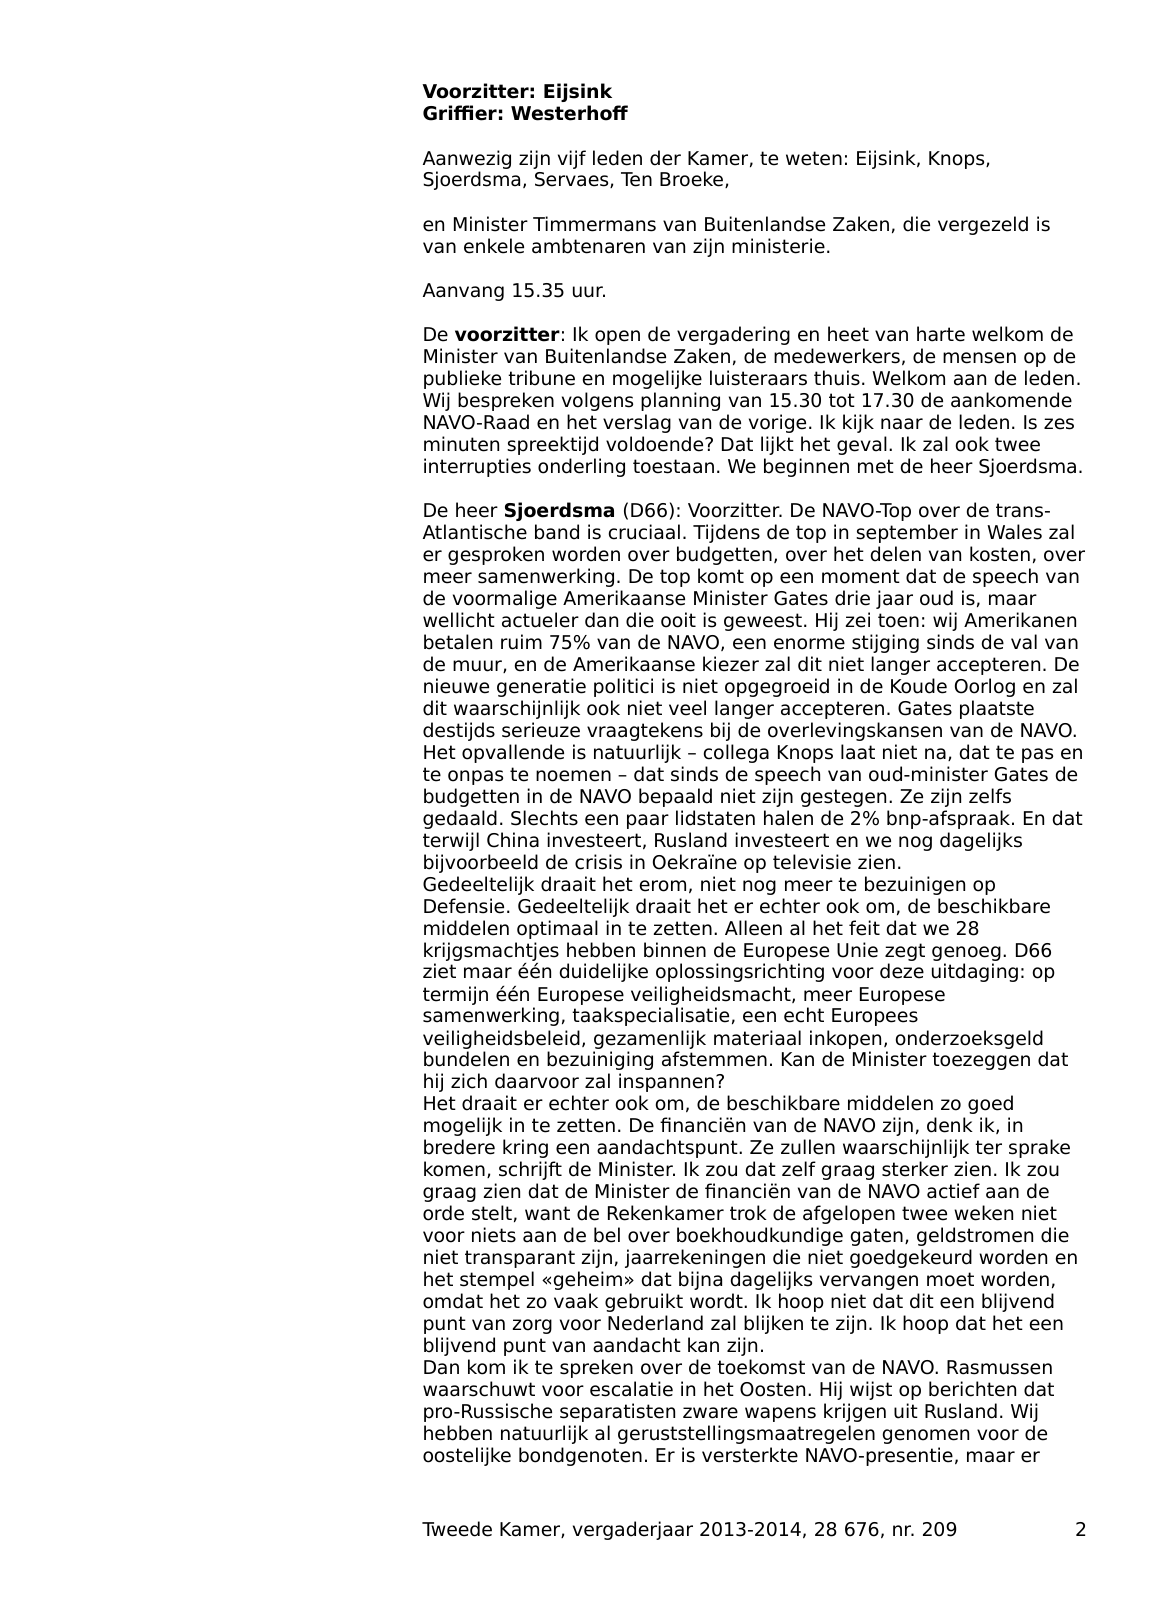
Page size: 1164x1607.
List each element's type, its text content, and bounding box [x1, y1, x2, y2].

text Griffier: Westerhoff [422, 103, 1087, 125]
text en Minister Timmermans van Buitenlandse Zaken, die vergezeld is van enkele ambtenaren van zijn ministerie. [422, 213, 1087, 257]
text De voorzitter: Ik open de vergadering en heet van harte welkom de Minister van Buitenlandse Zaken, de medewerkers, de mensen op de publieke tribune en mogelijke luisteraars thuis. Welkom aan de leden. Wij bespreken volgens planning van 15.30 tot 17.30 de aankomende NAVO-Raad en het verslag van de vorige. Ik kijk naar de leden. Is zes minuten spreektijd voldoende? Dat lijkt het geval. Ik zal ook twee interrupties onderling toestaan. We beginnen met de heer Sjoerdsma. [422, 324, 1087, 478]
text Dan kom ik te spreken over de toekomst van de NAVO. Rasmussen waarschuwt voor escalatie in het Oosten. Hij wijst op berichten dat pro-Russische separatisten zware wapens krijgen uit Rusland. Wij hebben natuurlijk al geruststellingsmaatregelen genomen voor de oostelijke bondgenoten. Er is versterkte NAVO-presentie, maar er [422, 1357, 1087, 1467]
text Aanvang 15.35 uur. [422, 280, 1087, 302]
text Aanwezig zijn vijf leden der Kamer, te weten: Eijsink, Knops, Sjoerdsma, Servaes, Ten Broeke, [422, 147, 1087, 191]
text De heer Sjoerdsma (D66): Voorzitter. De NAVO-Top over de trans-Atlantische band is cruciaal. Tijdens de top in september in Wales zal er gesproken worden over budgetten, over het delen van kosten, over meer samenwerking. De top komt op een moment dat de speech van de voormalige Amerikaanse Minister Gates drie jaar oud is, maar wellicht actueler dan die ooit is geweest. Hij zei toen: wij Amerikanen betalen ruim 75% van de NAVO, een enorme stijging sinds de val van de muur, en de Amerikaanse kiezer zal dit niet langer accepteren. De nieuwe generatie politici is niet opgegroeid in de Koude Oorlog en zal dit waarschijnlijk ook niet veel langer accepteren. Gates plaatste destijds serieuze vraagtekens bij de overlevingskansen van de NAVO. Het opvallende is natuurlijk – collega Knops laat niet na, dat te pas en te onpas te noemen – dat sinds de speech van oud-minister Gates de budgetten in de NAVO bepaald niet zijn gestegen. Ze zijn zelfs gedaald. Slechts een paar lidstaten halen de 2% bnp-afspraak. En dat terwijl China investeert, Rusland investeert en we nog dagelijks bijvoorbeeld de crisis in Oekraïne op televisie zien. [422, 500, 1087, 873]
text Het draait er echter ook om, de beschikbare middelen zo goed mogelijk in te zetten. De financiën van de NAVO zijn, denk ik, in bredere kring een aandachtspunt. Ze zullen waarschijnlijk ter sprake komen, schrijft de Minister. Ik zou dat zelf graag sterker zien. Ik zou graag zien dat de Minister de financiën van de NAVO actief aan de orde stelt, want de Rekenkamer trok de afgelopen twee weken niet voor niets aan de bel over boekhoudkundige gaten, geldstromen die niet transparant zijn, jaarrekeningen die niet goedgekeurd worden en het stempel «geheim» dat bijna dagelijks vervangen moet worden, omdat het zo vaak gebruikt wordt. Ik hoop niet dat dit een blijvend punt van zorg voor Nederland zal blijken te zijn. Ik hoop dat het een blijvend punt van aandacht kan zijn. [422, 1093, 1087, 1357]
text Gedeeltelijk draait het erom, niet nog meer te bezuinigen op Defensie. Gedeeltelijk draait het er echter ook om, de beschikbare middelen optimaal in te zetten. Alleen al het feit dat we 28 krijgsmachtjes hebben binnen de Europese Unie zegt genoeg. D66 ziet maar één duidelijke oplossingsrichting voor deze uitdaging: op termijn één Europese veiligheidsmacht, meer Europese samenwerking, taakspecialisatie, een echt Europees veiligheidsbeleid, gezamenlijk materiaal inkopen, onderzoeksgeld bundelen en bezuiniging afstemmen. Kan de Minister toezeggen dat hij zich daarvoor zal inspannen? [422, 873, 1087, 1093]
text Voorzitter: Eijsink [422, 81, 1087, 103]
